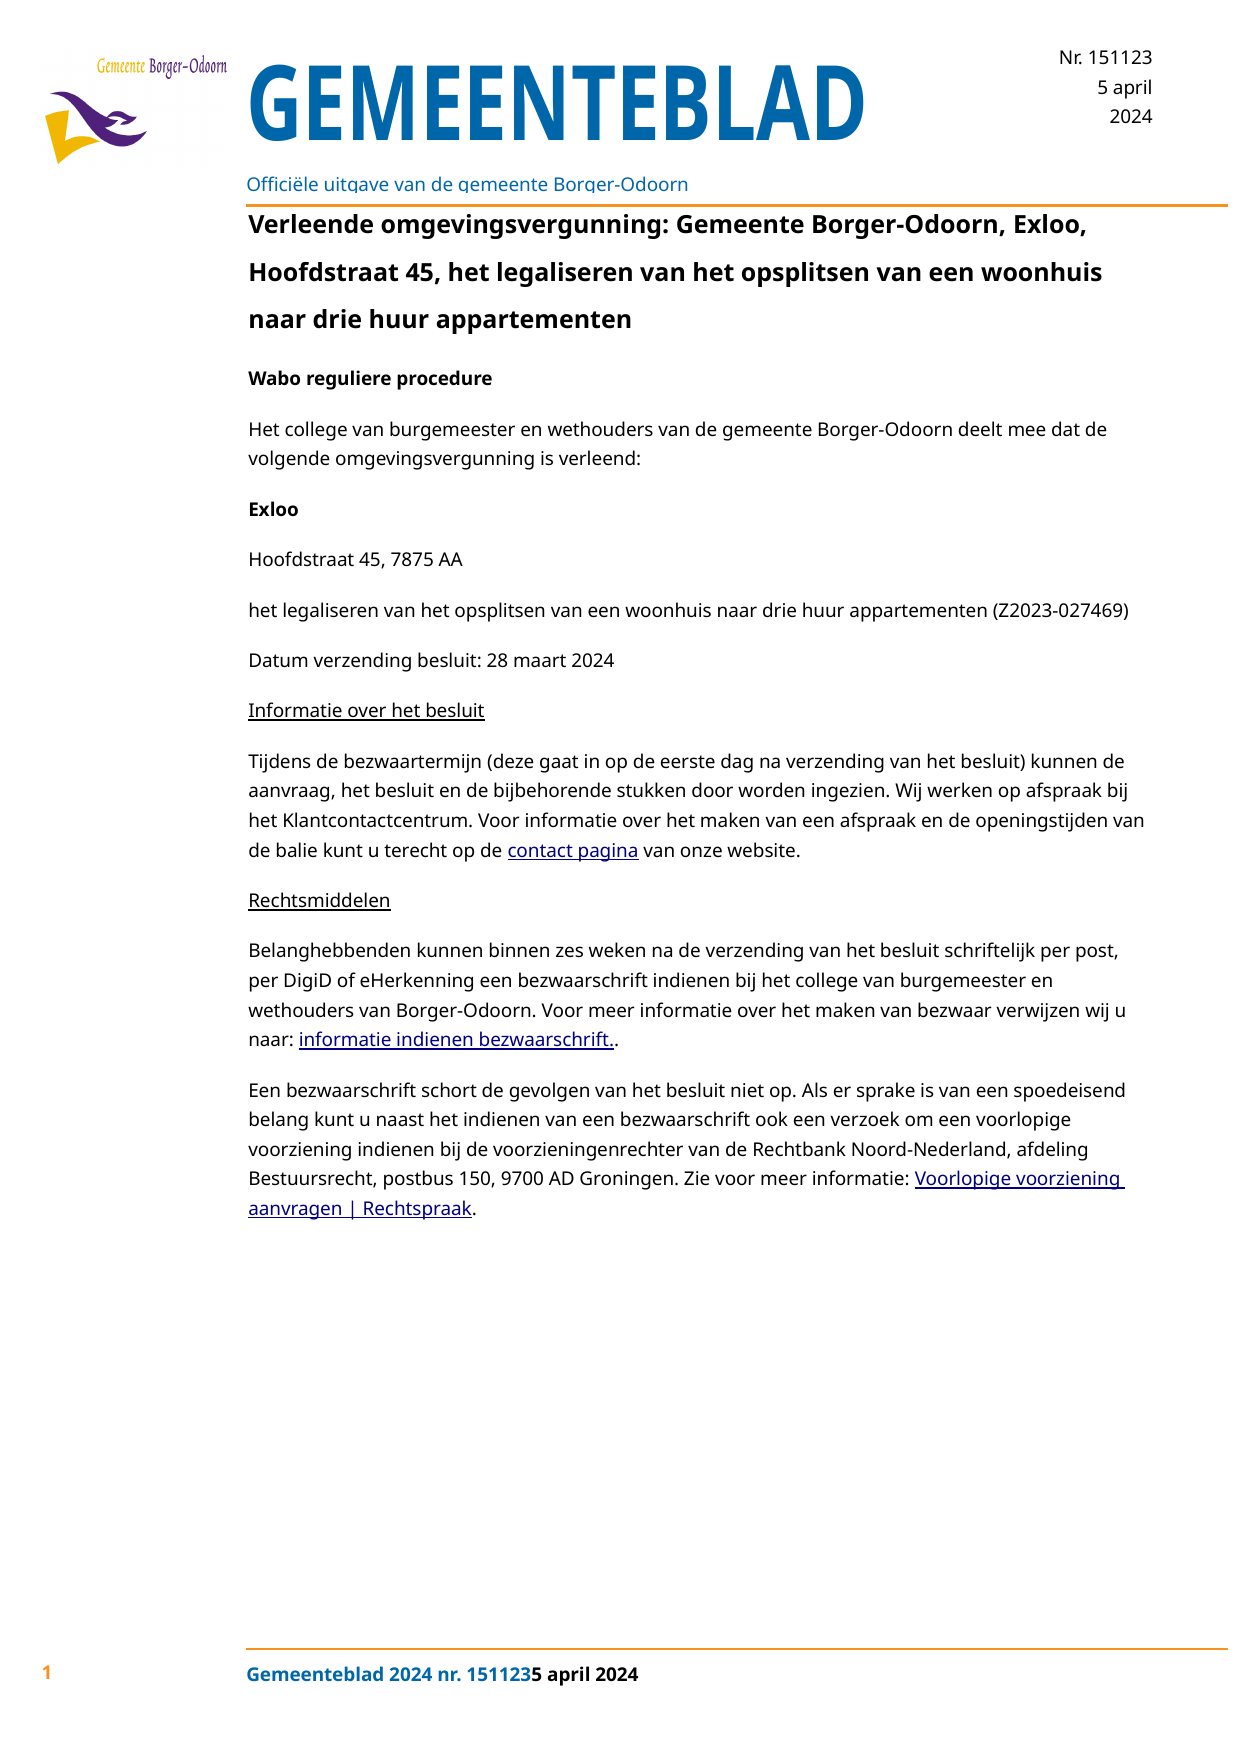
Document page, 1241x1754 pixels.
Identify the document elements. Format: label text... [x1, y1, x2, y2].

text het legaliseren van het opsplitsen van een woonhuis naar drie huur appartementen (Z2023-027469) [248, 597, 1152, 622]
text Datum verzending besluit: 28 maart 2024 [248, 647, 1152, 673]
text Hoofdstraat 45, 7875 AA [248, 546, 1152, 572]
text Informatie over het besluit [248, 698, 1152, 723]
text Verleende omgevingsvergunning: Gemeente Borger-Odoorn, Exloo, Hoofdstraat 45, het legaliseren van het opsplitsen van een woonhuis naar drie huur appartementen [248, 207, 1152, 336]
text Exloo [248, 496, 1152, 522]
text Belanghebbenden kunnen binnen zes weken na de verzending van het besluit schriftelijk per post, per DigiD of eHerkenning een bezwaarschrift indienen bij het college van burgemeester en wethouders van Borger-Odoorn. Voor meer informatie over het maken van bezwaar verwijzen wij u naar: informatie indienen bezwaarschrift.. [248, 938, 1152, 1052]
text Wabo reguliere procedure [248, 366, 1152, 391]
text Tijdens de bezwaartermijn (deze gaat in op de eerste dag na verzending van het besluit) kunnen de aanvraag, het besluit en de bijbehorende stukken door worden ingezien. Wij werken op afspraak bij het Klantcontactcentrum. Voor informatie over het maken van een afspraak en de openingstijden van de balie kunt u terecht op de contact pagina van onze website. [248, 748, 1152, 862]
text Een bezwaarschrift schort de gevolgen van het besluit niet op. Als er sprake is van een spoedeisend belang kunt u naast het indienen van een bezwaarschrift ook een verzoek om een voorlopige voorziening indienen bij de voorzieningenrechter van de Rechtbank Noord-Nederland, afdeling Bestuursrecht, postbus 150, 9700 AD Groningen. Zie voor meer informatie: Voorlopige voorziening aanvragen | Rechtspraak. [248, 1077, 1152, 1221]
text Het college van burgemeester en wethouders van de gemeente Borger-Odoorn deelt mee dat de volgende omgevingsvergunning is verleend: [248, 416, 1152, 471]
picture [41, 47, 231, 172]
text Rechtsmiddelen [248, 887, 1152, 913]
